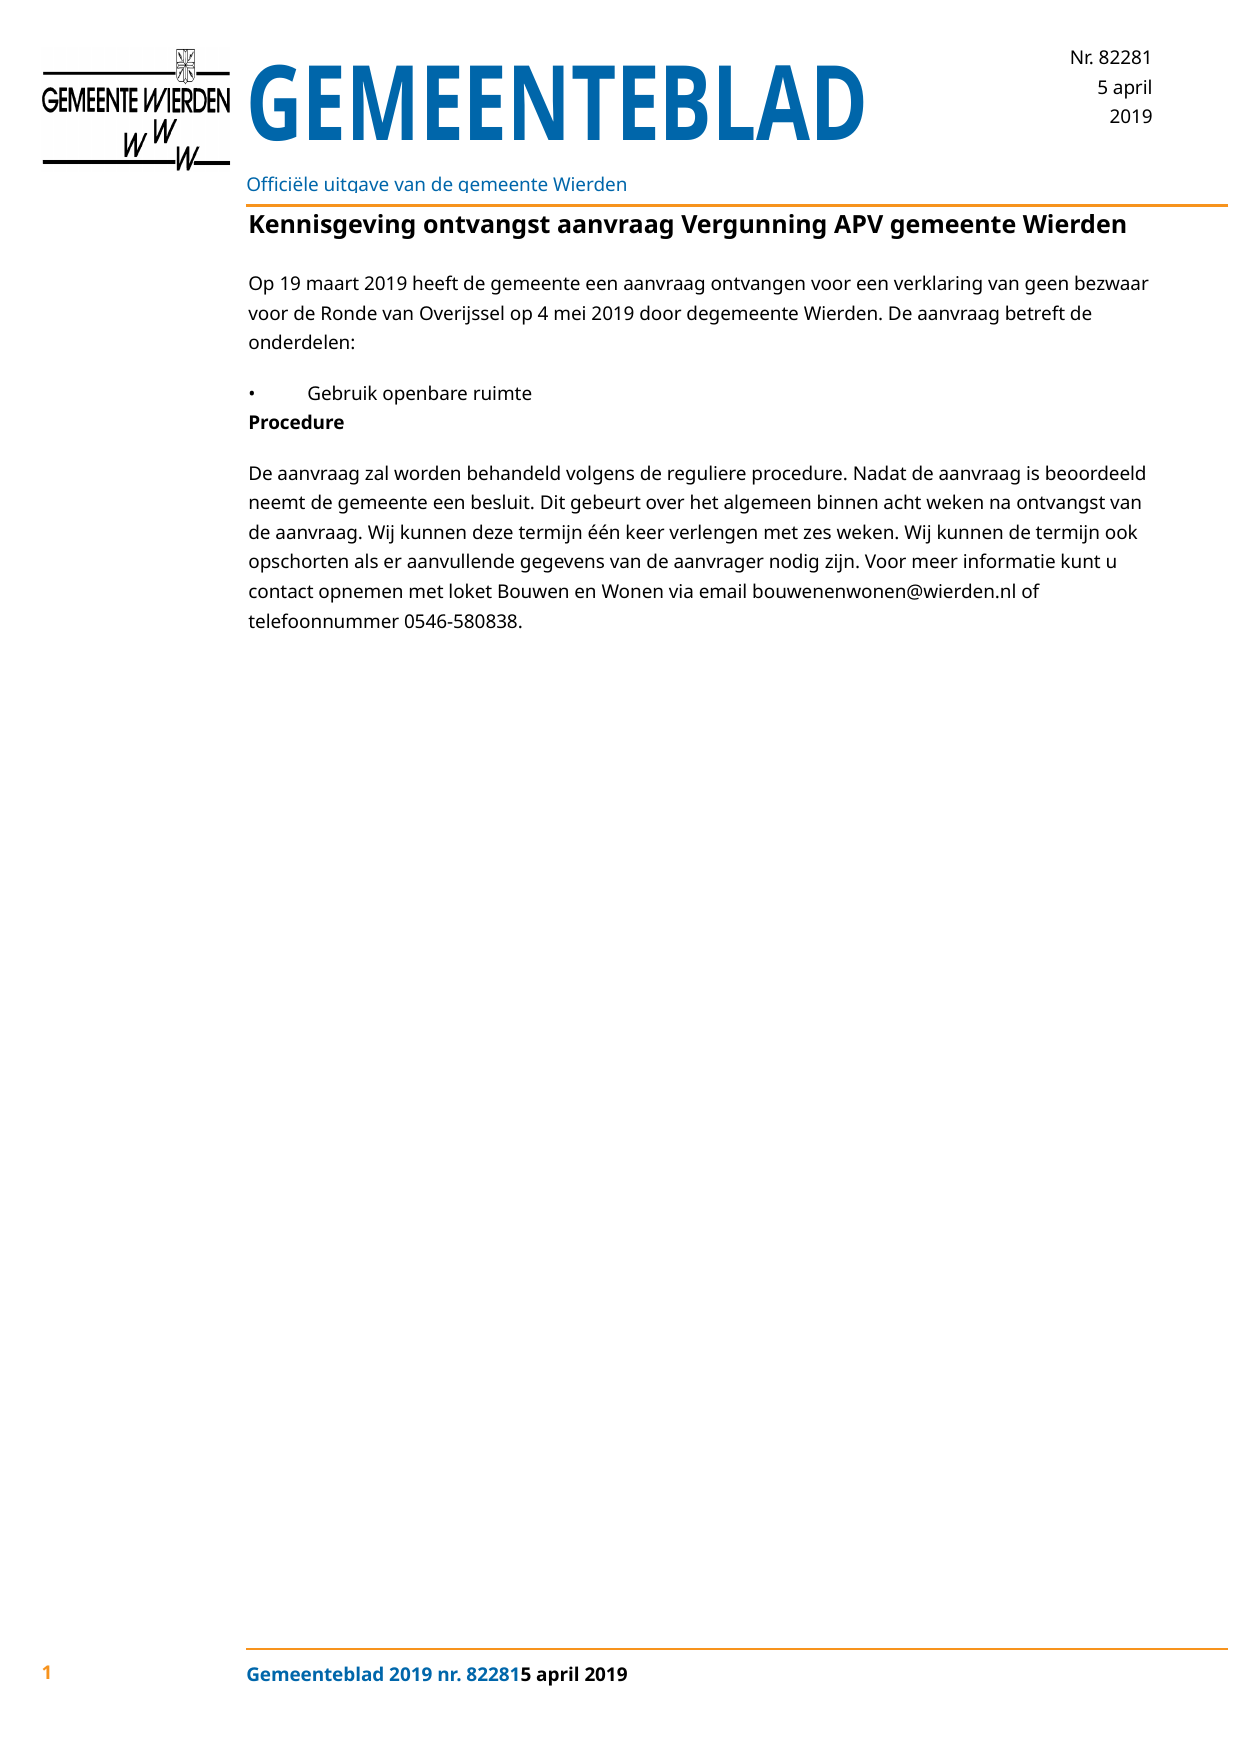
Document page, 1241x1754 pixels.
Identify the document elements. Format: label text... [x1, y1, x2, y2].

list Gebruik openbare ruimte [248, 380, 1152, 406]
text Kennisgeving ontvangst aanvraag Vergunning APV gemeente Wierden [248, 207, 1152, 241]
text De aanvraag zal worden behandeld volgens de reguliere procedure. Nadat de aanvraag is beoordeeld neemt de gemeente een besluit. Dit gebeurt over het algemeen binnen acht weken na ontvangst van de aanvraag. Wij kunnen deze termijn één keer verlengen met zes weken. Wij kunnen de termijn ook opschorten als er aanvullende gegevens van de aanvrager nodig zijn. Voor meer informatie kunt u contact opnemen met loket Bouwen en Wonen via email bouwenenwonen@wierden.nl of telefoonnummer 0546-580838. [248, 460, 1152, 633]
text Op 19 maart 2019 heeft de gemeente een aanvraag ontvangen voor een verklaring van geen bezwaar voor de Ronde van Overijssel op 4 mei 2019 door degemeente Wierden. De aanvraag betreft de onderdelen: [248, 270, 1152, 355]
picture [41, 47, 231, 172]
text Procedure [248, 409, 1152, 435]
